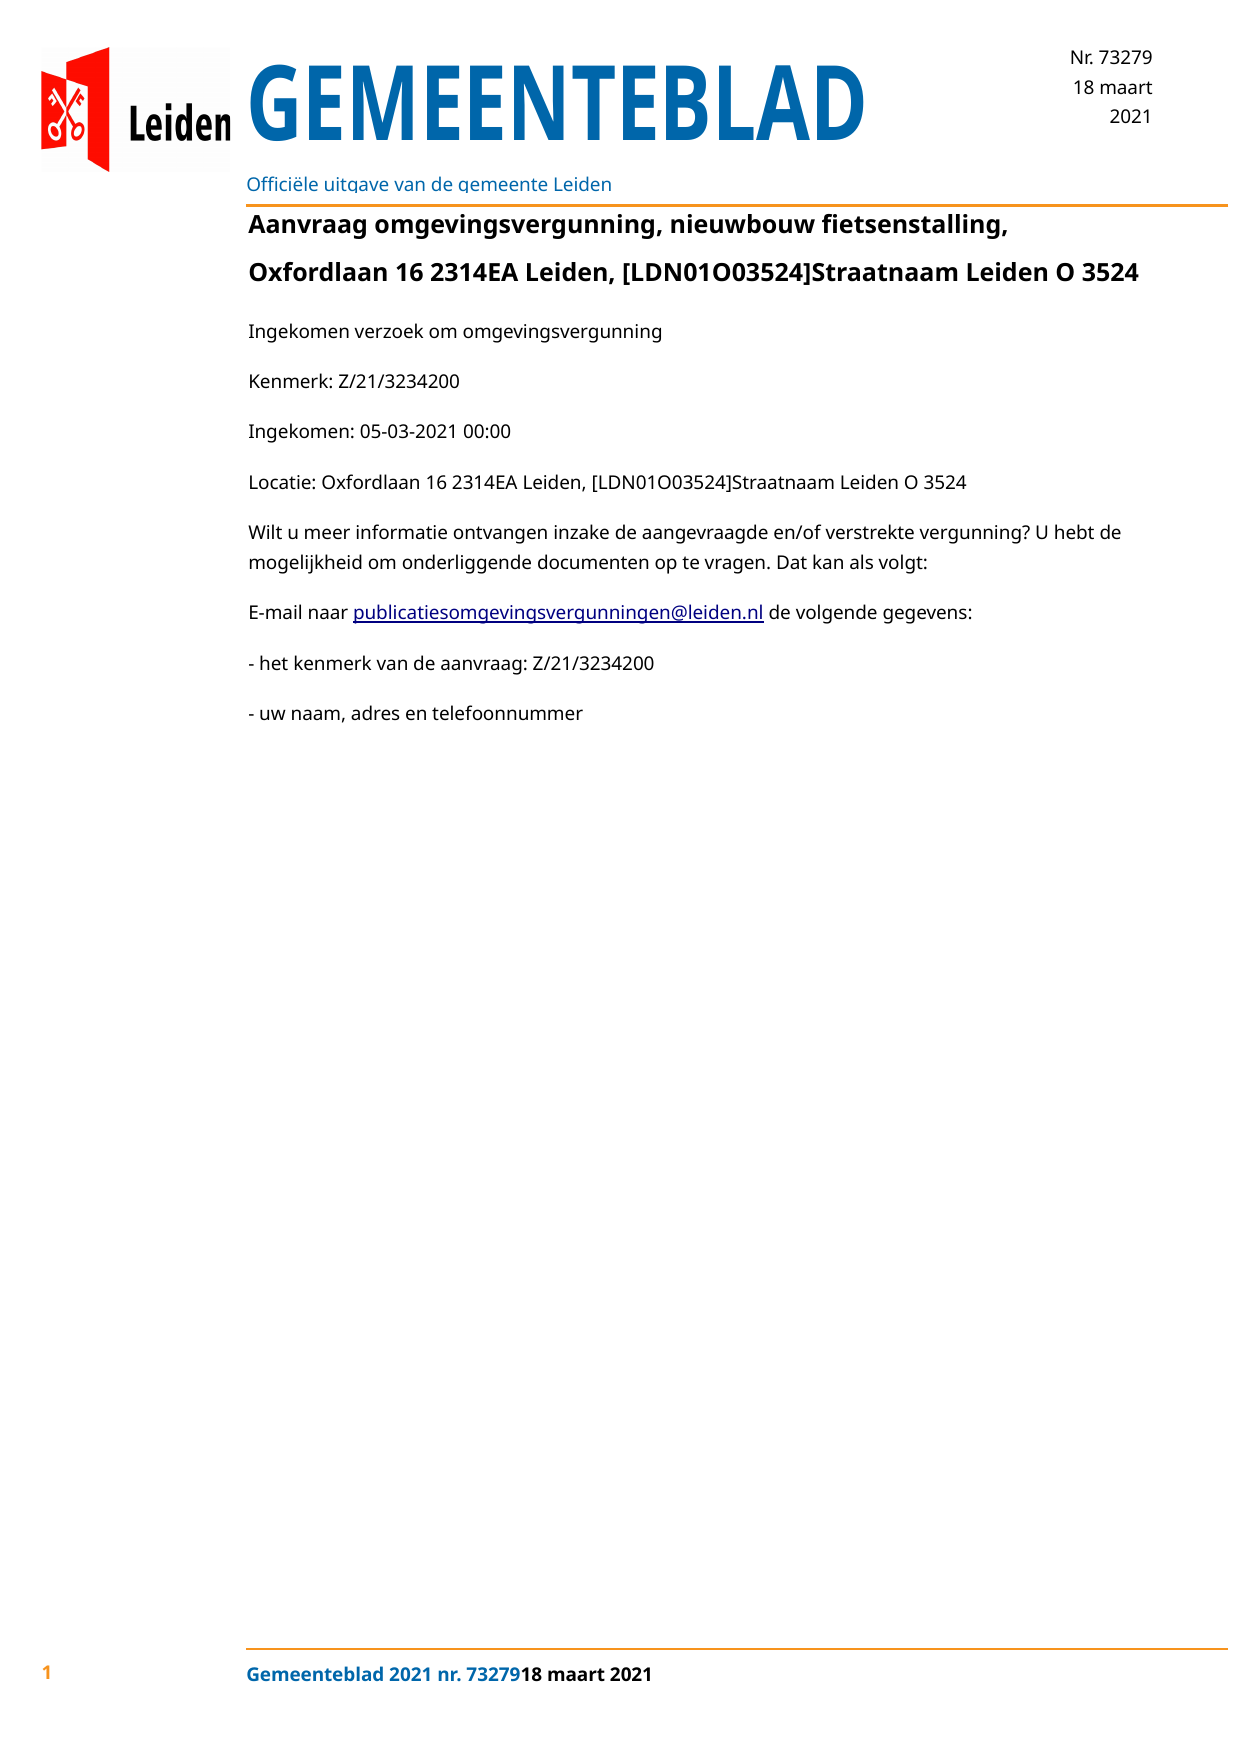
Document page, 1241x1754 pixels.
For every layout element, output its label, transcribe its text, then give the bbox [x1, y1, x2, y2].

text Ingekomen: 05-03-2021 00:00 [248, 419, 1152, 444]
text - het kenmerk van de aanvraag: Z/21/3234200 [248, 650, 1152, 676]
text E-mail naar publicatiesomgevingsvergunningen@leiden.nl de volgende gegevens: [248, 599, 1152, 625]
text - uw naam, adres en telefoonnummer [248, 700, 1152, 726]
text Wilt u meer informatie ontvangen inzake de aangevraagde en/of verstrekte vergunning? U hebt de mogelijkheid om onderliggende documenten op te vragen. Dat kan als volgt: [248, 519, 1152, 575]
text Locatie: Oxfordlaan 16 2314EA Leiden, [LDN01O03524]Straatnaam Leiden O 3524 [248, 469, 1152, 495]
text Aanvraag omgevingsvergunning, nieuwbouw fietsenstalling, Oxfordlaan 16 2314EA Leiden, [LDN01O03524]Straatnaam Leiden O 3524 [248, 207, 1152, 288]
text Ingekomen verzoek om omgevingsvergunning [248, 318, 1152, 344]
picture [41, 47, 231, 172]
text Kenmerk: Z/21/3234200 [248, 368, 1152, 394]
